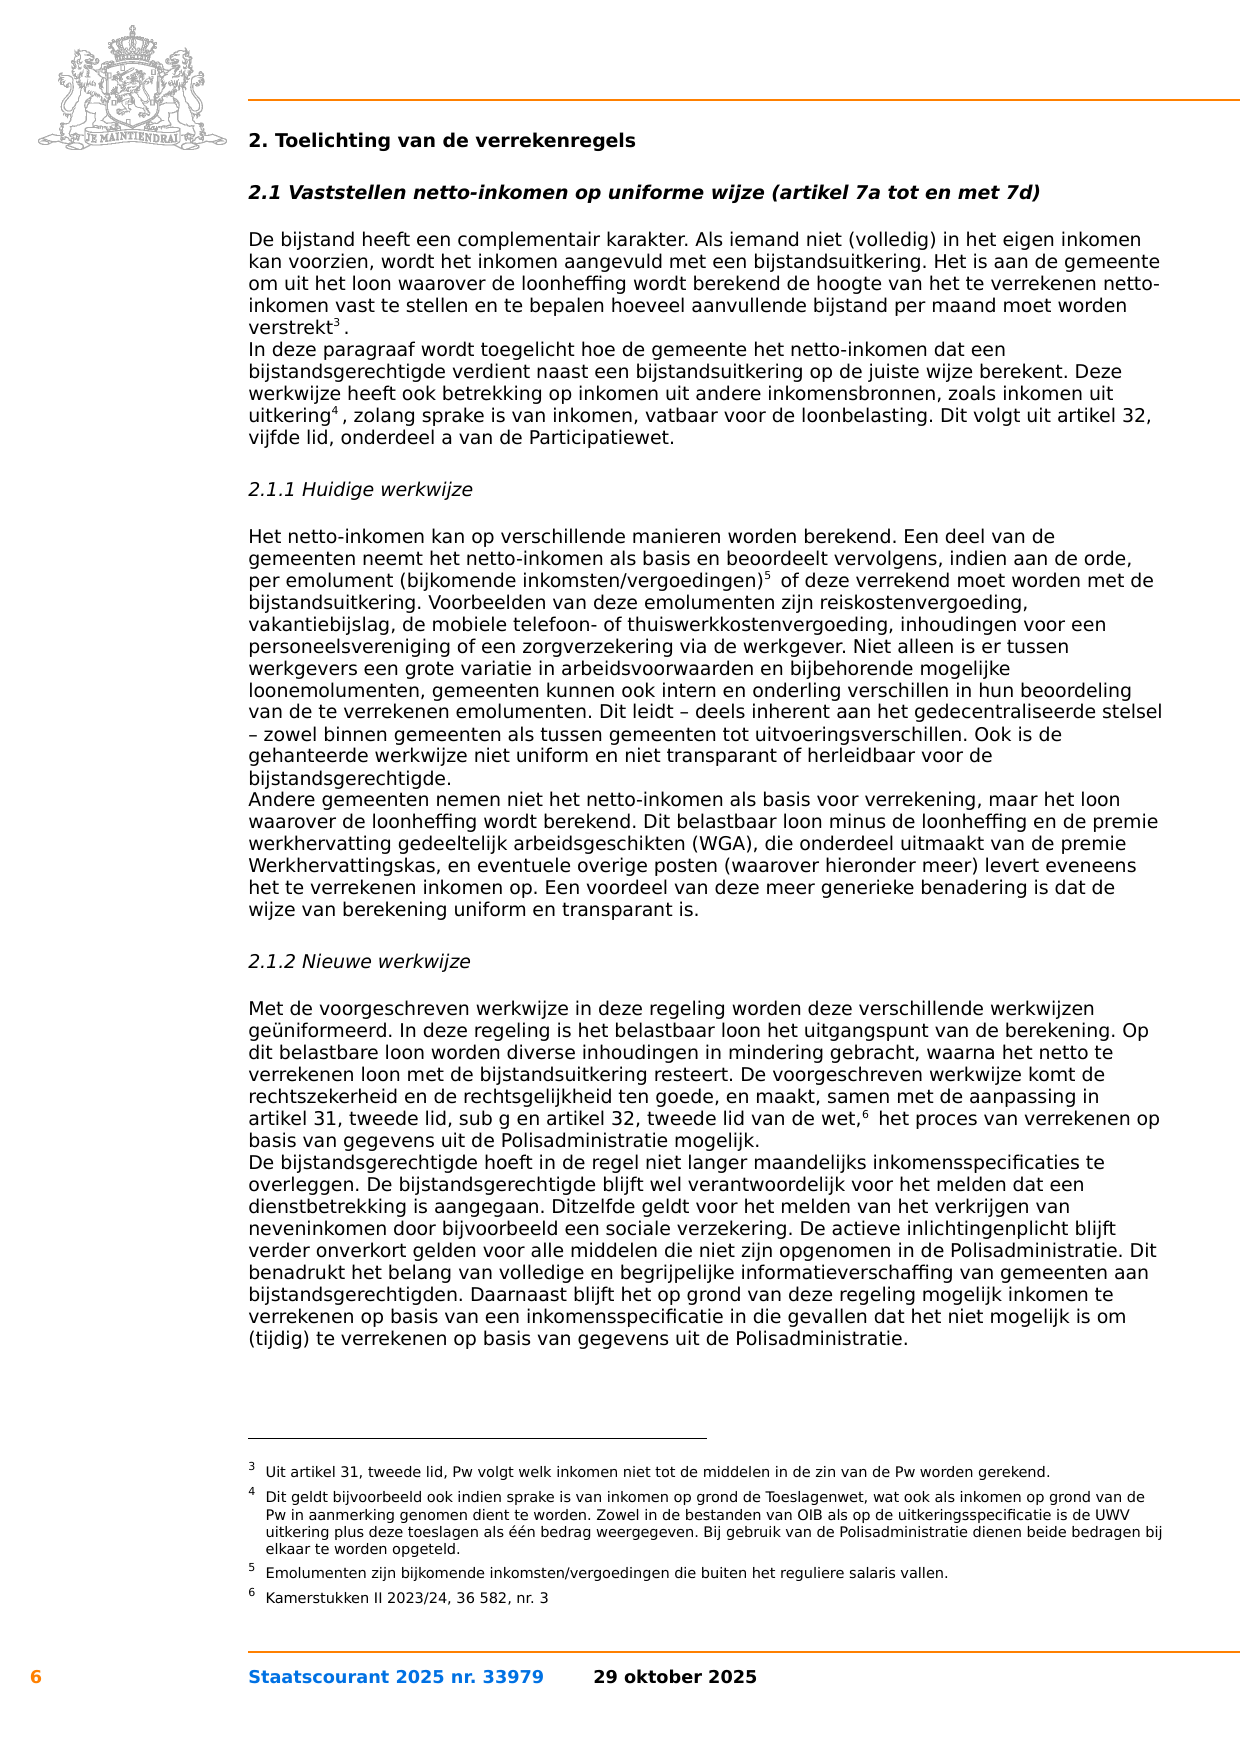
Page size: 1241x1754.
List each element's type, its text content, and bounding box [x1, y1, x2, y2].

text In deze paragraaf wordt toegelicht hoe de gemeente het netto-inkomen dat een bijstandsgerechtigde verdient naast een bijstandsuitkering op de juiste wijze berekent. Deze werkwijze heeft ook betrekking op inkomen uit andere inkomensbronnen, zoals inkomen uit uitkering, zolang sprake is van inkomen, vatbaar voor de loonbelasting. Dit volgt uit artikel 32, vijfde lid, onderdeel a van de Participatiewet. [248, 339, 1163, 449]
subtitle 2. Toelichting van de verrekenregels [248, 130, 1163, 152]
text De bijstand heeft een complementair karakter. Als iemand niet (volledig) in het eigen inkomen kan voorzien, wordt het inkomen aangevuld met een bijstandsuitkering. Het is aan de gemeente om uit het loon waarover de loonheffing wordt berekend de hoogte van het te verrekenen netto-inkomen vast te stellen en te bepalen hoeveel aanvullende bijstand per maand moet worden verstrekt. [248, 229, 1163, 339]
text Andere gemeenten nemen niet het netto-inkomen als basis voor verrekening, maar het loon waarover de loonheffing wordt berekend. Dit belastbaar loon minus de loonheffing en de premie werkhervatting gedeeltelijk arbeidsgeschikten (WGA), die onderdeel uitmaakt van de premie Werkhervattingskas, en eventuele overige posten (waarover hieronder meer) levert eveneens het te verrekenen inkomen op. Een voordeel van deze meer generieke benadering is dat de wijze van berekening uniform en transparant is. [248, 789, 1163, 921]
text Uit artikel 31, tweede lid, Pw volgt welk inkomen niet tot de middelen in de zin van de Pw worden gerekend. [248, 1460, 1163, 1482]
text De bijstandsgerechtigde hoeft in de regel niet langer maandelijks inkomensspecificaties te overleggen. De bijstandsgerechtigde blijft wel verantwoordelijk voor het melden dat een dienstbetrekking is aangegaan. Ditzelfde geldt voor het melden van het verkrijgen van neveninkomen door bijvoorbeeld een sociale verzekering. De actieve inlichtingenplicht blijft verder onverkort gelden voor alle middelen die niet zijn opgenomen in de Polisadministratie. Dit benadrukt het belang van volledige en begrijpelijke informatieverschaffing van gemeenten aan bijstandsgerechtigden. Daarnaast blijft het op grond van deze regeling mogelijk inkomen te verrekenen op basis van een inkomensspecificatie in die gevallen dat het niet mogelijk is om (tijdig) te verrekenen op basis van gegevens uit de Polisadministratie. [248, 1152, 1163, 1350]
text Met de voorgeschreven werkwijze in deze regeling worden deze verschillende werkwijzen geüniformeerd. In deze regeling is het belastbaar loon het uitgangspunt van de berekening. Op dit belastbare loon worden diverse inhoudingen in mindering gebracht, waarna het netto te verrekenen loon met de bijstandsuitkering resteert. De voorgeschreven werkwijze komt de rechtszekerheid en de rechtsgelijkheid ten goede, en maakt, samen met de aanpassing in artikel 31, tweede lid, sub g en artikel 32, tweede lid van de wet, het proces van verrekenen op basis van gegevens uit de Polisadministratie mogelijk. [248, 998, 1163, 1152]
subtitle 2.1.1 Huidige werkwijze [248, 479, 1163, 501]
picture [38, 25, 227, 150]
text Kamerstukken II 2023/24, 36 582, nr. 3 [248, 1586, 1163, 1608]
text Dit geldt bijvoorbeeld ook indien sprake is van inkomen op grond de Toeslagenwet, wat ook als inkomen op grond van de Pw in aanmerking genomen dient te worden. Zowel in de bestanden van OIB als op de uitkeringsspecificatie is de UWV uitkering plus deze toeslagen als één bedrag weergegeven. Bij gebruik van de Polisadministratie dienen beide bedragen bij elkaar te worden opgeteld. [248, 1485, 1163, 1558]
text Emolumenten zijn bijkomende inkomsten/vergoedingen die buiten het reguliere salaris vallen. [248, 1561, 1163, 1583]
text Het netto-inkomen kan op verschillende manieren worden berekend. Een deel van de gemeenten neemt het netto-inkomen als basis en beoordeelt vervolgens, indien aan de orde, per emolument (bijkomende inkomsten/vergoedingen) of deze verrekend moet worden met de bijstandsuitkering. Voorbeelden van deze emolumenten zijn reiskostenvergoeding, vakantiebijslag, de mobiele telefoon- of thuiswerkkostenvergoeding, inhoudingen voor een personeelsvereniging of een zorgverzekering via de werkgever. Niet alleen is er tussen werkgevers een grote variatie in arbeidsvoorwaarden en bijbehorende mogelijke loonemolumenten, gemeenten kunnen ook intern en onderling verschillen in hun beoordeling van de te verrekenen emolumenten. Dit leidt – deels inherent aan het gedecentraliseerde stelsel – zowel binnen gemeenten als tussen gemeenten tot uitvoeringsverschillen. Ook is de gehanteerde werkwijze niet uniform en niet transparant of herleidbaar voor de bijstandsgerechtigde. [248, 526, 1163, 789]
subtitle 2.1.2 Nieuwe werkwijze [248, 951, 1163, 973]
subtitle 2.1 Vaststellen netto-inkomen op uniforme wijze (artikel 7a tot en met 7d) [248, 182, 1163, 204]
